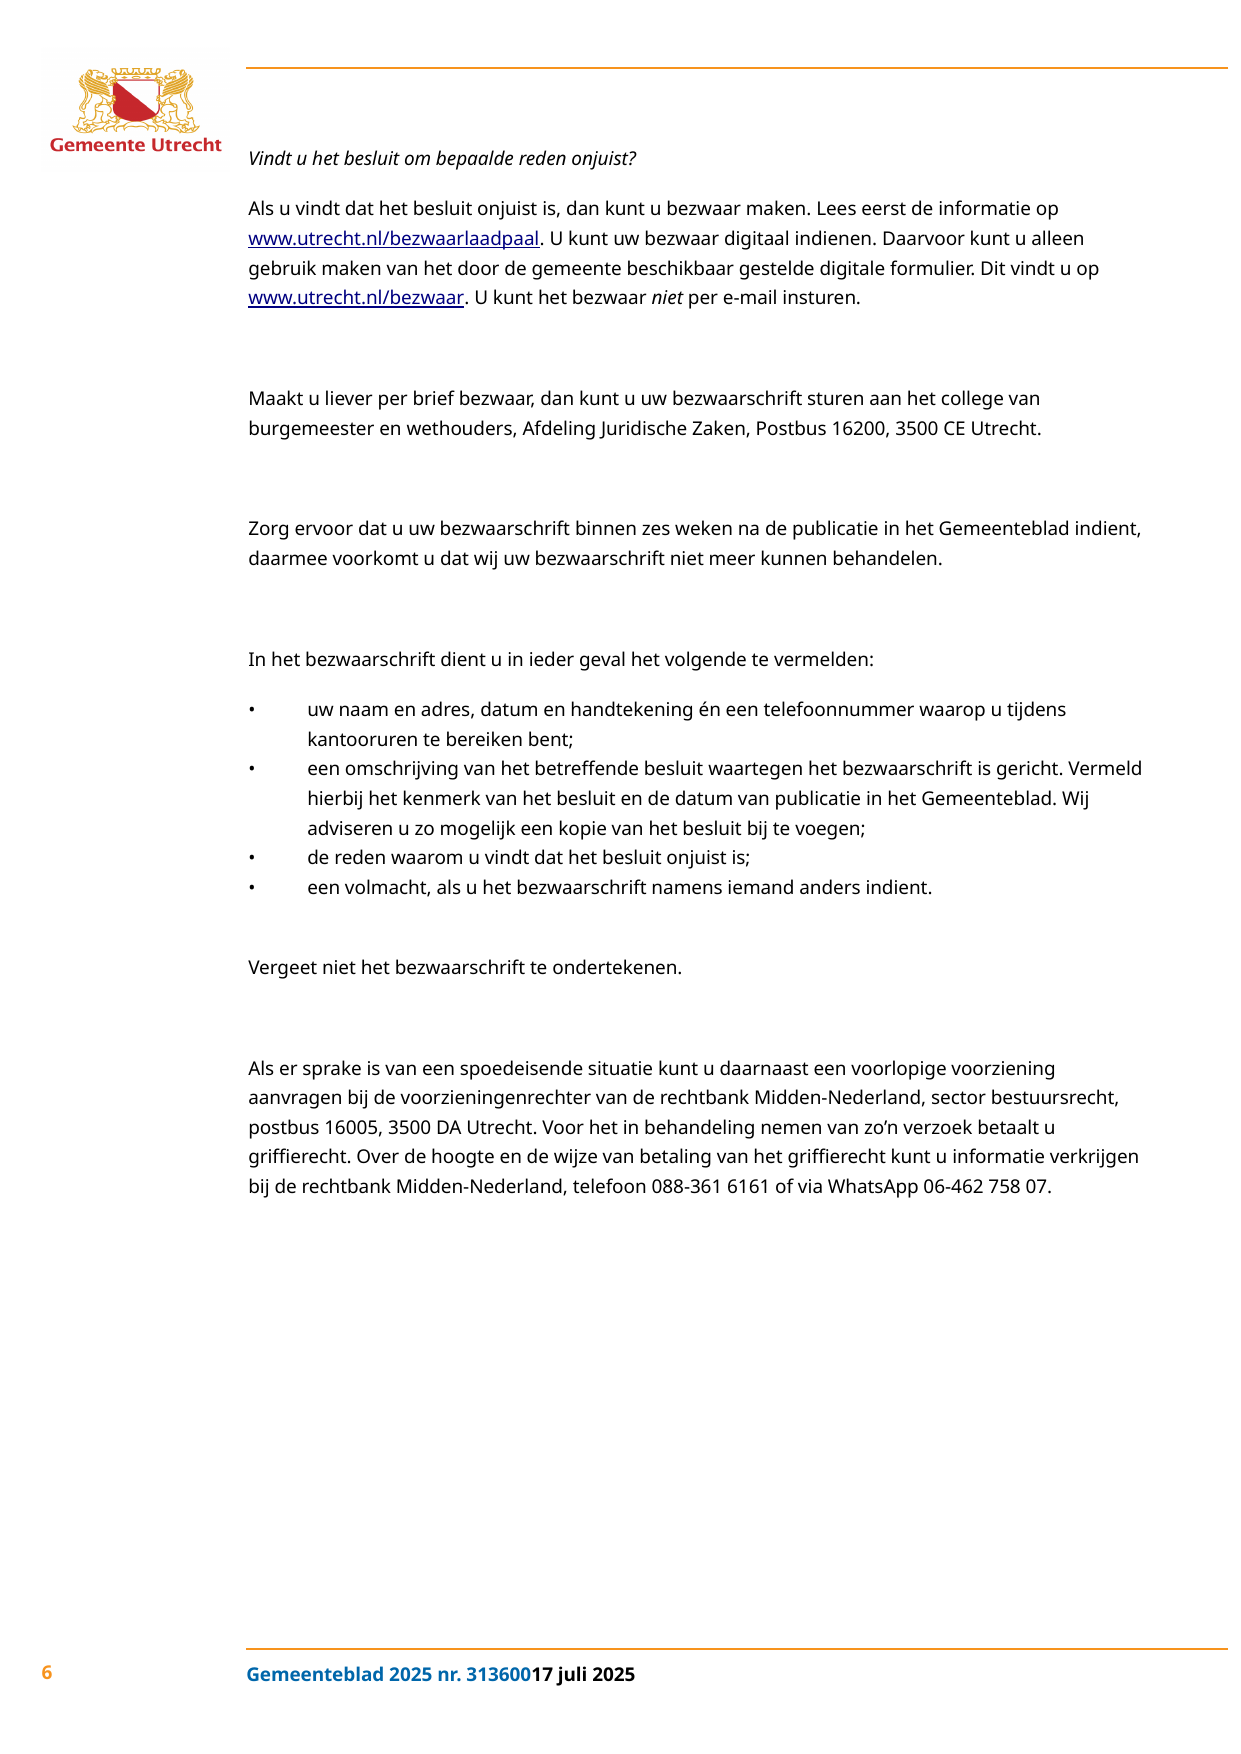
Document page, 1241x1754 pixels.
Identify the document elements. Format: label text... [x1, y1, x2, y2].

text In het bezwaarschrift dient u in ieder geval het volgende te vermelden: [248, 646, 1152, 672]
list de reden waarom u vindt dat het besluit onjuist is; [248, 844, 1152, 870]
list een volmacht, als u het bezwaarschrift namens iemand anders indient. [248, 874, 1152, 900]
picture [41, 47, 231, 172]
text Vindt u het besluit om bepaalde reden onjuist? [248, 145, 1152, 171]
text Als u vindt dat het besluit onjuist is, dan kunt u bezwaar maken. Lees eerst de informatie op www.utrecht.nl/bezwaarlaadpaal. U kunt uw bezwaar digitaal indienen. Daarvoor kunt u alleen gebruik maken van het door de gemeente beschikbaar gestelde digitale formulier. Dit vindt u op www.utrecht.nl/bezwaar. U kunt het bezwaar niet per e-mail insturen. [248, 196, 1152, 310]
text Maakt u liever per brief bezwaar, dan kunt u uw bezwaarschrift sturen aan het college van burgemeester en wethouders, Afdeling Juridische Zaken, Postbus 16200, 3500 CE Utrecht. [248, 385, 1152, 441]
list uw naam en adres, datum en handtekening én een telefoonnummer waarop u tijdens kantooruren te bereiken bent; [248, 696, 1152, 752]
text Zorg ervoor dat u uw bezwaarschrift binnen zes weken na de publicatie in het Gemeenteblad indient, daarmee voorkomt u dat wij uw bezwaarschrift niet meer kunnen behandelen. [248, 516, 1152, 571]
list een omschrijving van het betreffende besluit waartegen het bezwaarschrift is gericht. Vermeld hierbij het kenmerk van het besluit en de datum van publicatie in het Gemeenteblad. Wij adviseren u zo mogelijk een kopie van het besluit bij te voegen; [248, 756, 1152, 841]
text Als er sprake is van een spoedeisende situatie kunt u daarnaast een voorlopige voorziening aanvragen bij de voorzieningenrechter van de rechtbank Midden-Nederland, sector bestuursrecht, postbus 16005, 3500 DA Utrecht. Voor het in behandeling nemen van zo’n verzoek betaalt u griffierecht. Over de hoogte en de wijze van betaling van het griffierecht kunt u informatie verkrijgen bij de rechtbank Midden-Nederland, telefoon 088-361 6161 of via WhatsApp 06-462 758 07. [248, 1055, 1152, 1199]
text Vergeet niet het bezwaarschrift te ondertekenen. [248, 954, 1152, 980]
